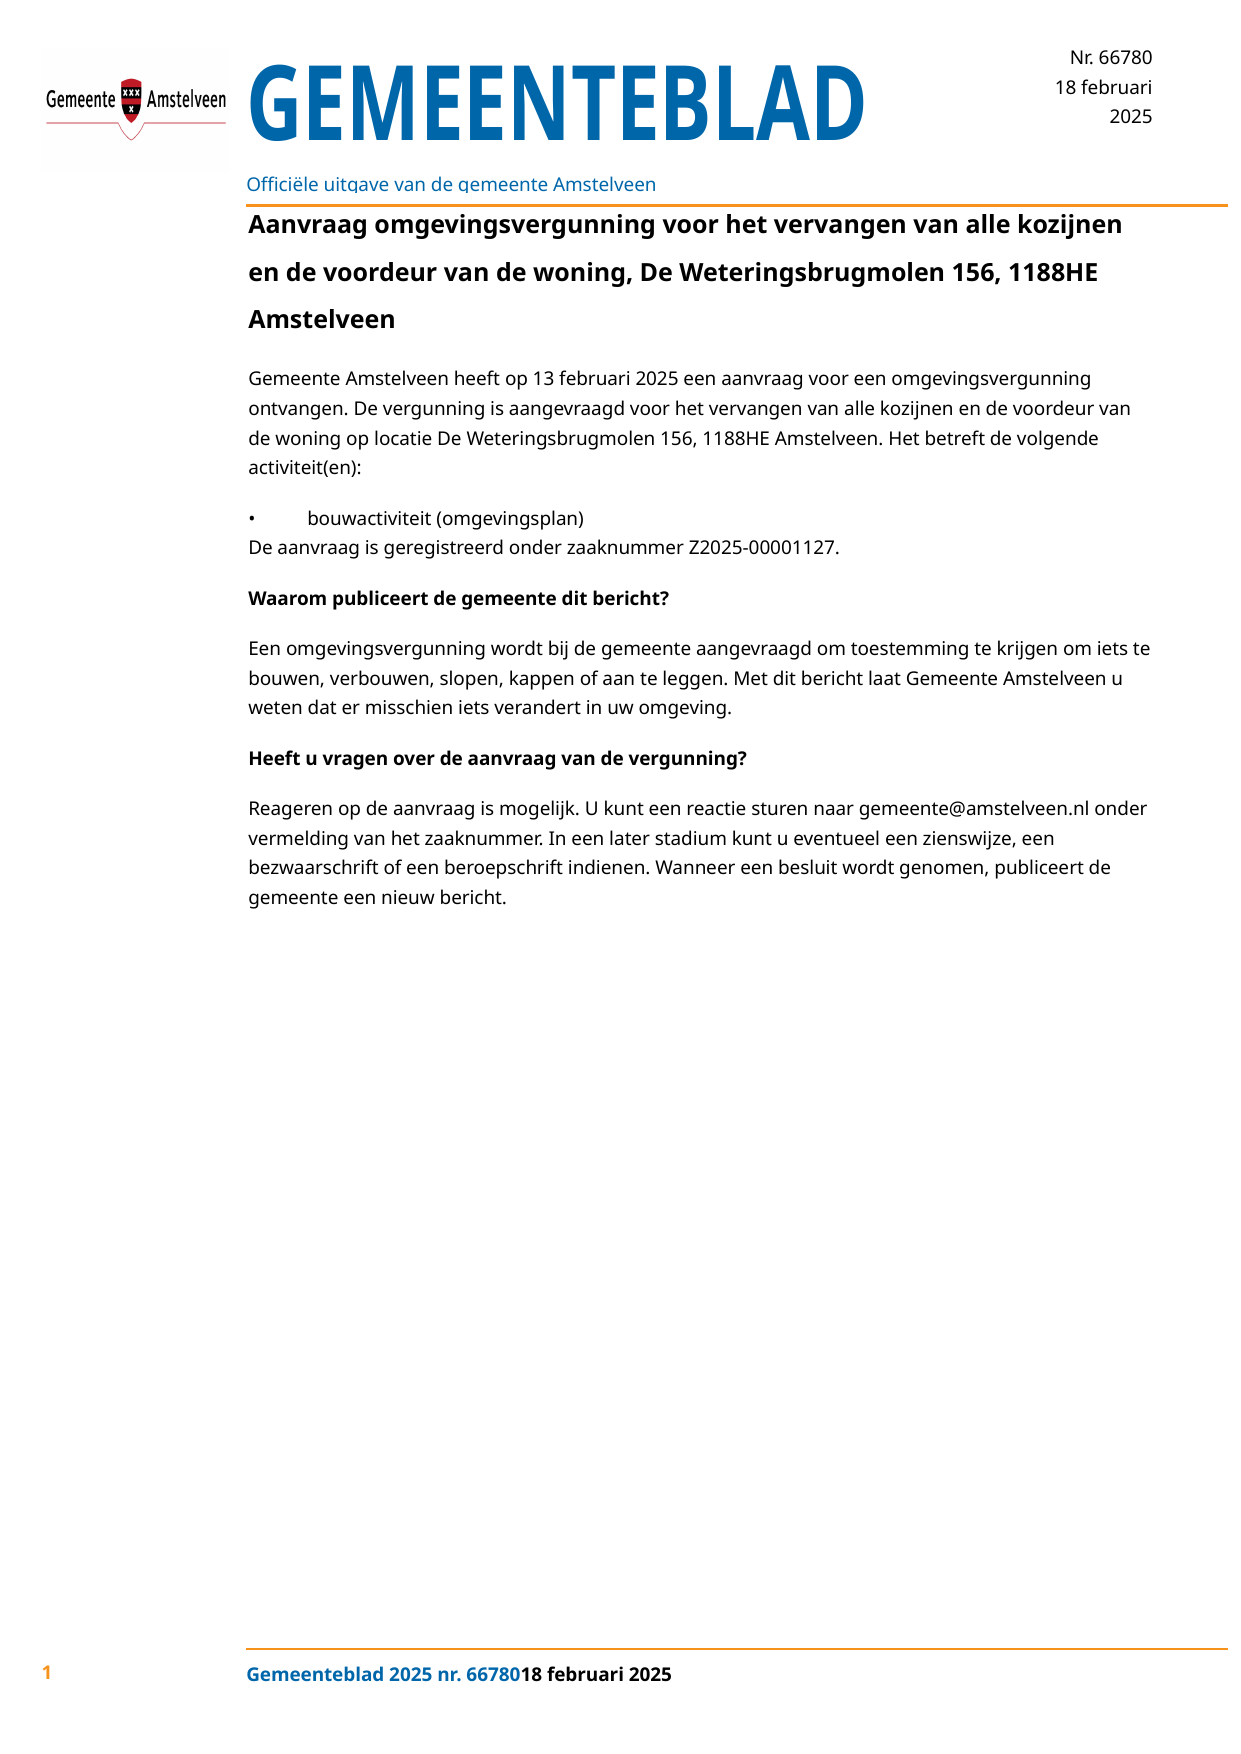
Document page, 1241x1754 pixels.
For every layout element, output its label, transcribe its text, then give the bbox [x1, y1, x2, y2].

text Gemeente Amstelveen heeft op 13 februari 2025 een aanvraag voor een omgevingsvergunning ontvangen. De vergunning is aangevraagd voor het vervangen van alle kozijnen en de voordeur van de woning op locatie De Weteringsbrugmolen 156, 1188HE Amstelveen. Het betreft de volgende activiteit(en): [248, 366, 1152, 480]
picture [41, 47, 231, 172]
text De aanvraag is geregistreerd onder zaaknummer Z2025-00001127. [248, 534, 1152, 560]
text Reageren op de aanvraag is mogelijk. U kunt een reactie sturen naar gemeente@amstelveen.nl onder vermelding van het zaaknummer. In een later stadium kunt u eventueel een zienswijze, een bezwaarschrift of een beroepschrift indienen. Wanneer een besluit wordt genomen, publiceert de gemeente een nieuw bericht. [248, 795, 1152, 909]
text Een omgevingsvergunning wordt bij de gemeente aangevraagd om toestemming te krijgen om iets te bouwen, verbouwen, slopen, kappen of aan te leggen. Met dit bericht laat Gemeente Amstelveen u weten dat er misschien iets verandert in uw omgeving. [248, 635, 1152, 720]
text Aanvraag omgevingsvergunning voor het vervangen van alle kozijnen en de voordeur van de woning, De Weteringsbrugmolen 156, 1188HE Amstelveen [248, 207, 1152, 336]
text Waarom publiceert de gemeente dit bericht? [248, 585, 1152, 610]
list bouwactiviteit (omgevingsplan) [248, 505, 1152, 530]
text Heeft u vragen over de aanvraag van de vergunning? [248, 745, 1152, 770]
